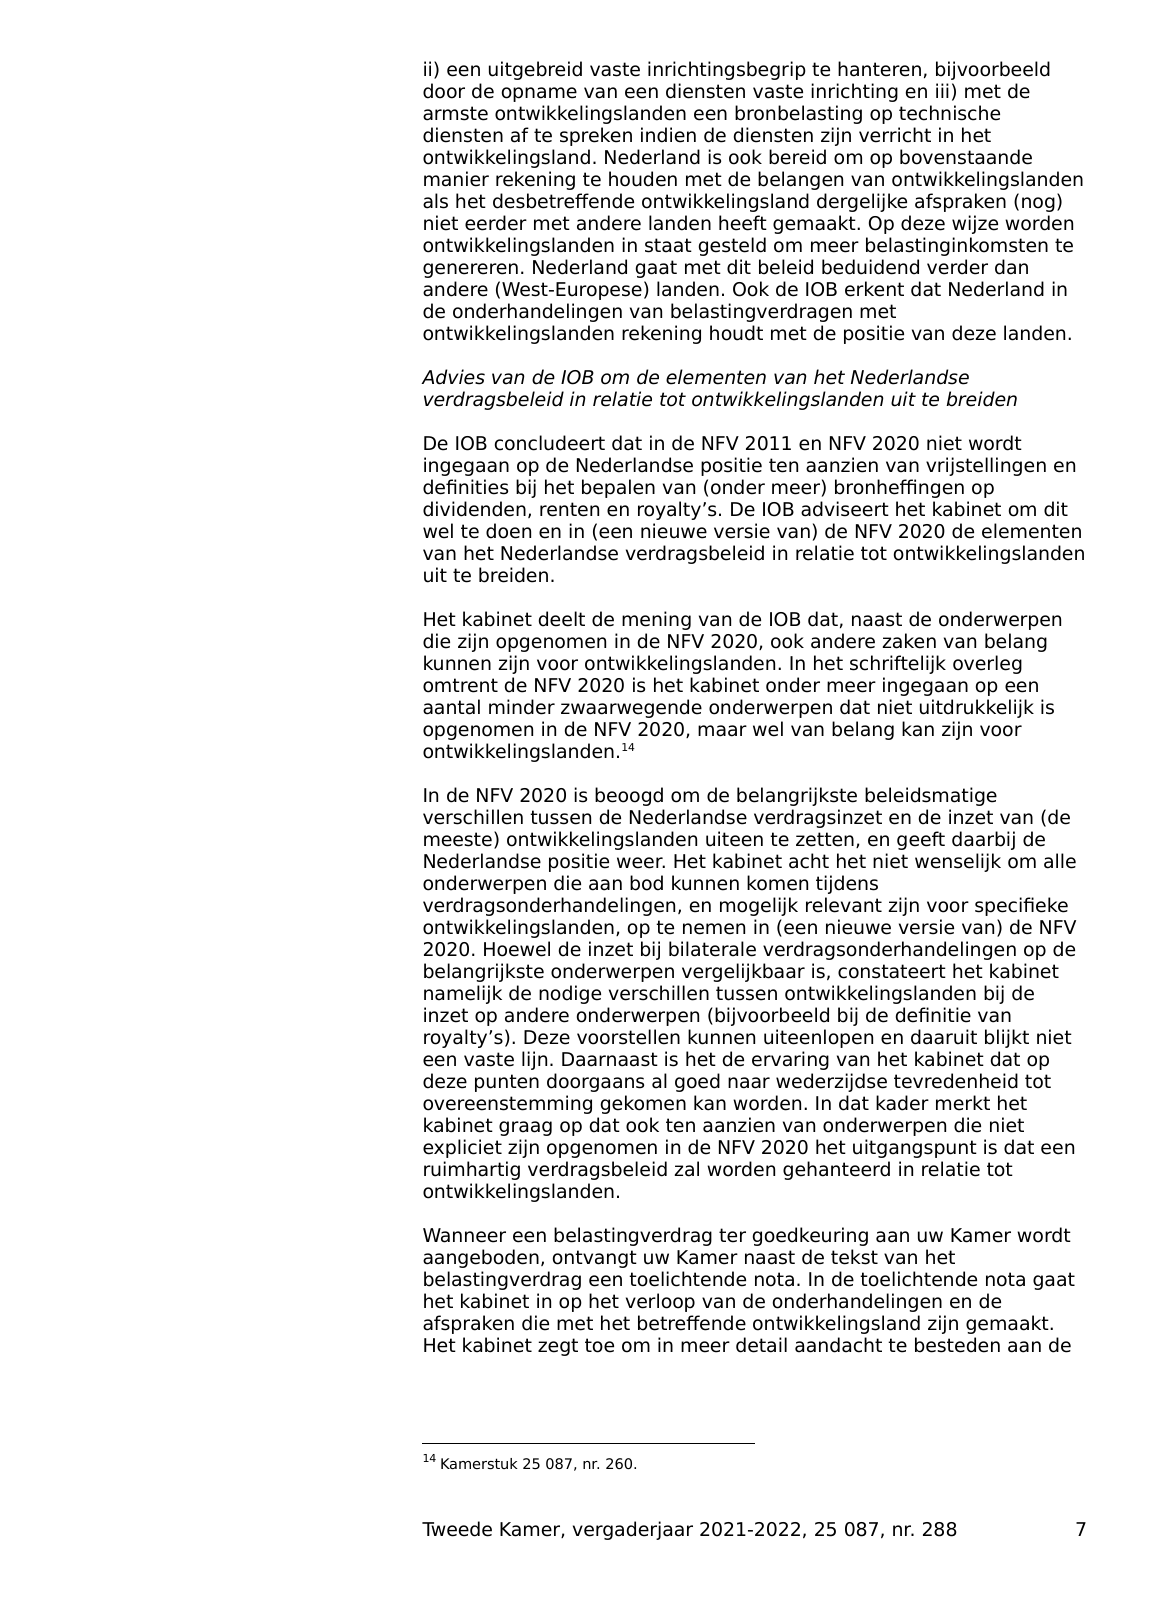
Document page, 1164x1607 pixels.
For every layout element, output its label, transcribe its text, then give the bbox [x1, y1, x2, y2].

text ii) een uitgebreid vaste inrichtingsbegrip te hanteren, bijvoorbeeld door de opname van een diensten vaste inrichting en iii) met de armste ontwikkelingslanden een bronbelasting op technische diensten af te spreken indien de diensten zijn verricht in het ontwikkelingsland. Nederland is ook bereid om op bovenstaande manier rekening te houden met de belangen van ontwikkelingslanden als het desbetreffende ontwikkelingsland dergelijke afspraken (nog) niet eerder met andere landen heeft gemaakt. Op deze wijze worden ontwikkelingslanden in staat gesteld om meer belastinginkomsten te genereren. Nederland gaat met dit beleid beduidend verder dan andere (West-Europese) landen. Ook de IOB erkent dat Nederland in de onderhandelingen van belastingverdragen met ontwikkelingslanden rekening houdt met de positie van deze landen. [422, 59, 1087, 345]
text Kamerstuk 25 087, nr. 260. [422, 1452, 1087, 1474]
text In de NFV 2020 is beoogd om de belangrijkste beleidsmatige verschillen tussen de Nederlandse verdragsinzet en de inzet van (de meeste) ontwikkelingslanden uiteen te zetten, en geeft daarbij de Nederlandse positie weer. Het kabinet acht het niet wenselijk om alle onderwerpen die aan bod kunnen komen tijdens verdragsonderhandelingen, en mogelijk relevant zijn voor specifieke ontwikkelingslanden, op te nemen in (een nieuwe versie van) de NFV 2020. Hoewel de inzet bij bilaterale verdragsonderhandelingen op de belangrijkste onderwerpen vergelijkbaar is, constateert het kabinet namelijk de nodige verschillen tussen ontwikkelingslanden bij de inzet op andere onderwerpen (bijvoorbeeld bij de definitie van royalty’s). Deze voorstellen kunnen uiteenlopen en daaruit blijkt niet een vaste lijn. Daarnaast is het de ervaring van het kabinet dat op deze punten doorgaans al goed naar wederzijdse tevredenheid tot overeenstemming gekomen kan worden. In dat kader merkt het kabinet graag op dat ook ten aanzien van onderwerpen die niet expliciet zijn opgenomen in de NFV 2020 het uitgangspunt is dat een ruimhartig verdragsbeleid zal worden gehanteerd in relatie tot ontwikkelingslanden. [422, 785, 1087, 1203]
text De IOB concludeert dat in de NFV 2011 en NFV 2020 niet wordt ingegaan op de Nederlandse positie ten aanzien van vrijstellingen en definities bij het bepalen van (onder meer) bronheffingen op dividenden, renten en royalty’s. De IOB adviseert het kabinet om dit wel te doen en in (een nieuwe versie van) de NFV 2020 de elementen van het Nederlandse verdragsbeleid in relatie tot ontwikkelingslanden uit te breiden. [422, 433, 1087, 587]
text Het kabinet deelt de mening van de IOB dat, naast de onderwerpen die zijn opgenomen in de NFV 2020, ook andere zaken van belang kunnen zijn voor ontwikkelingslanden. In het schriftelijk overleg omtrent de NFV 2020 is het kabinet onder meer ingegaan op een aantal minder zwaarwegende onderwerpen dat niet uitdrukkelijk is opgenomen in de NFV 2020, maar wel van belang kan zijn voor ontwikkelingslanden. [422, 609, 1087, 763]
text Wanneer een belastingverdrag ter goedkeuring aan uw Kamer wordt aangeboden, ontvangt uw Kamer naast de tekst van het belastingverdrag een toelichtende nota. In de toelichtende nota gaat het kabinet in op het verloop van de onderhandelingen en de afspraken die met het betreffende ontwikkelingsland zijn gemaakt. Het kabinet zegt toe om in meer detail aandacht te besteden aan de [422, 1225, 1087, 1357]
subtitle Advies van de IOB om de elementen van het Nederlandse verdragsbeleid in relatie tot ontwikkelingslanden uit te breiden [422, 367, 1087, 411]
